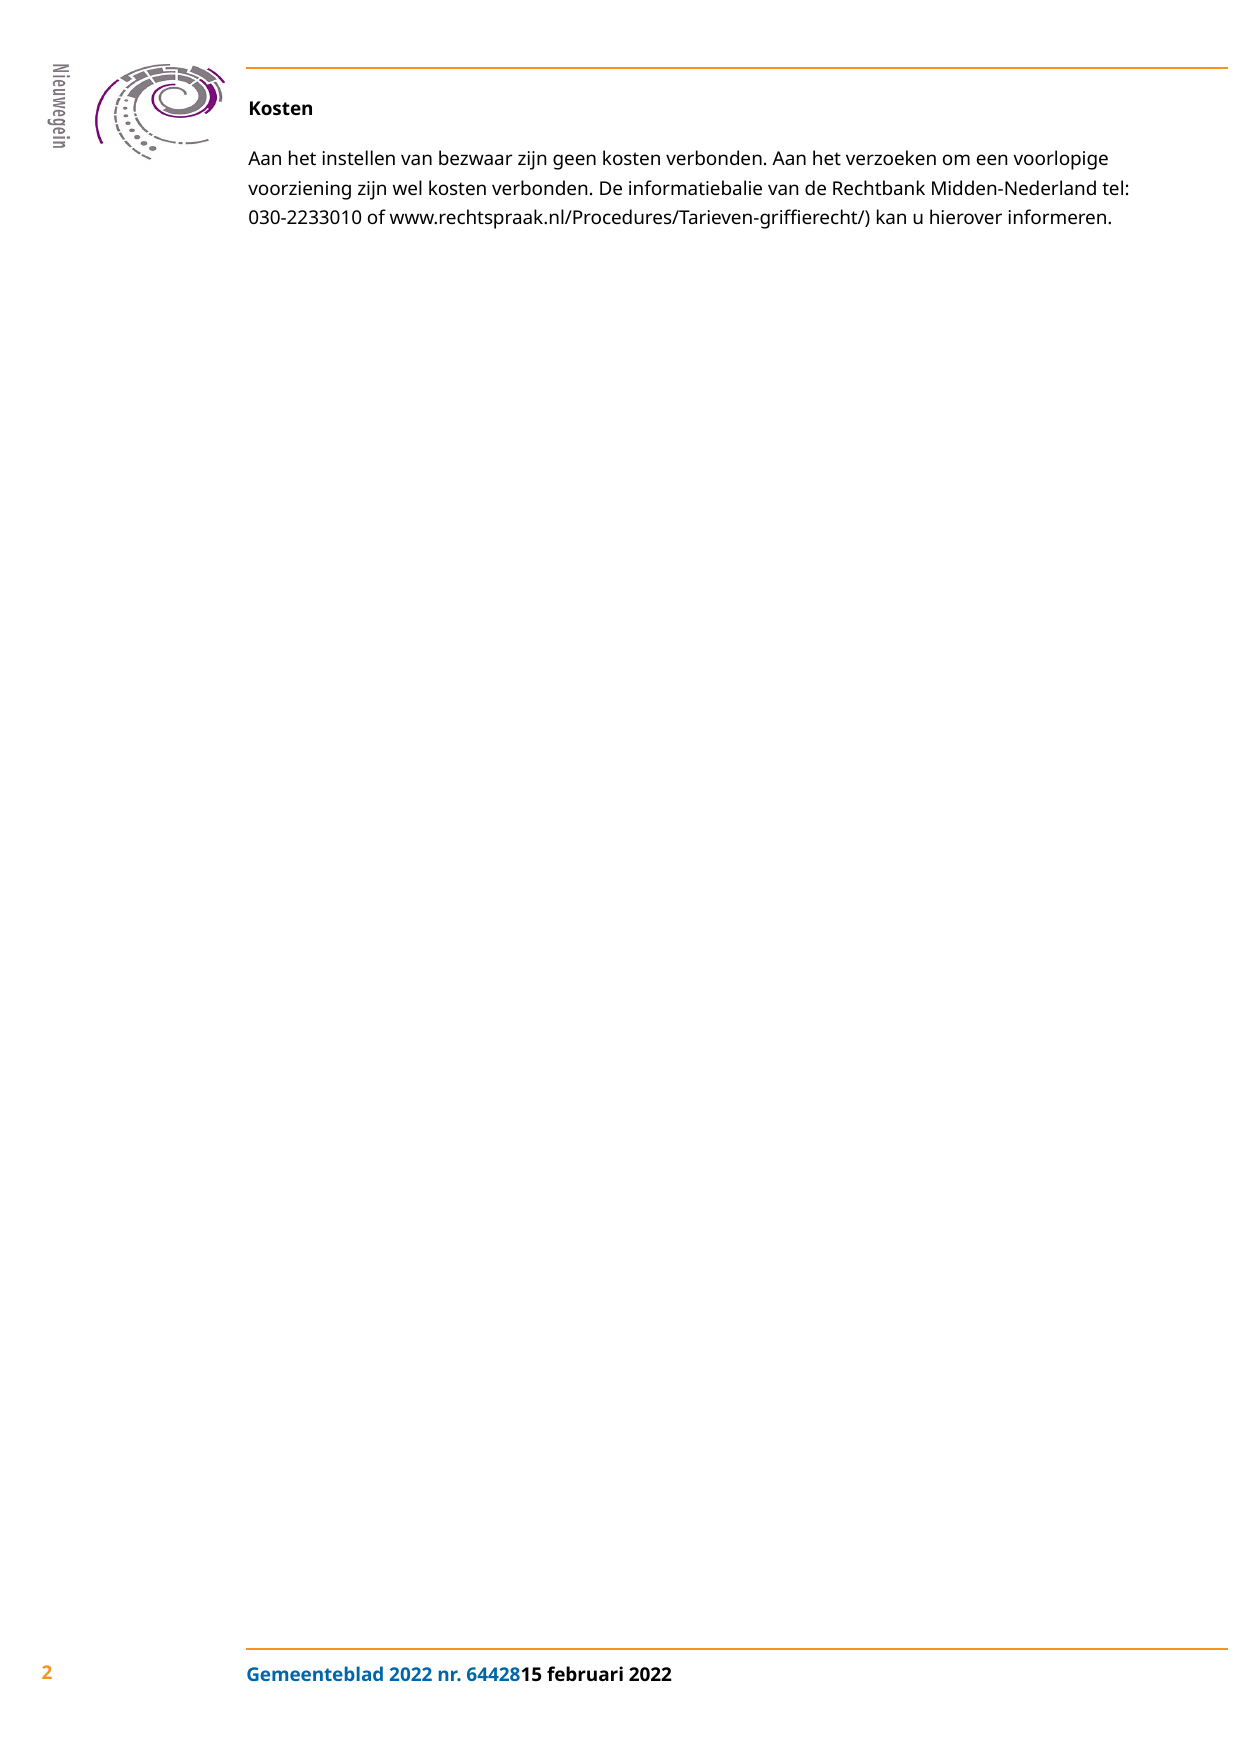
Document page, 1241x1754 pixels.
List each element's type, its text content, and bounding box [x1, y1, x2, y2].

text Aan het instellen van bezwaar zijn geen kosten verbonden. Aan het verzoeken om een voorlopige voorziening zijn wel kosten verbonden. De informatiebalie van de Rechtbank Midden-Nederland tel: 030-2233010 of www.rechtspraak.nl/Procedures/Tarieven-griffierecht/) kan u hierover informeren. [248, 145, 1152, 230]
picture [41, 47, 231, 172]
text Kosten [248, 95, 1152, 121]
